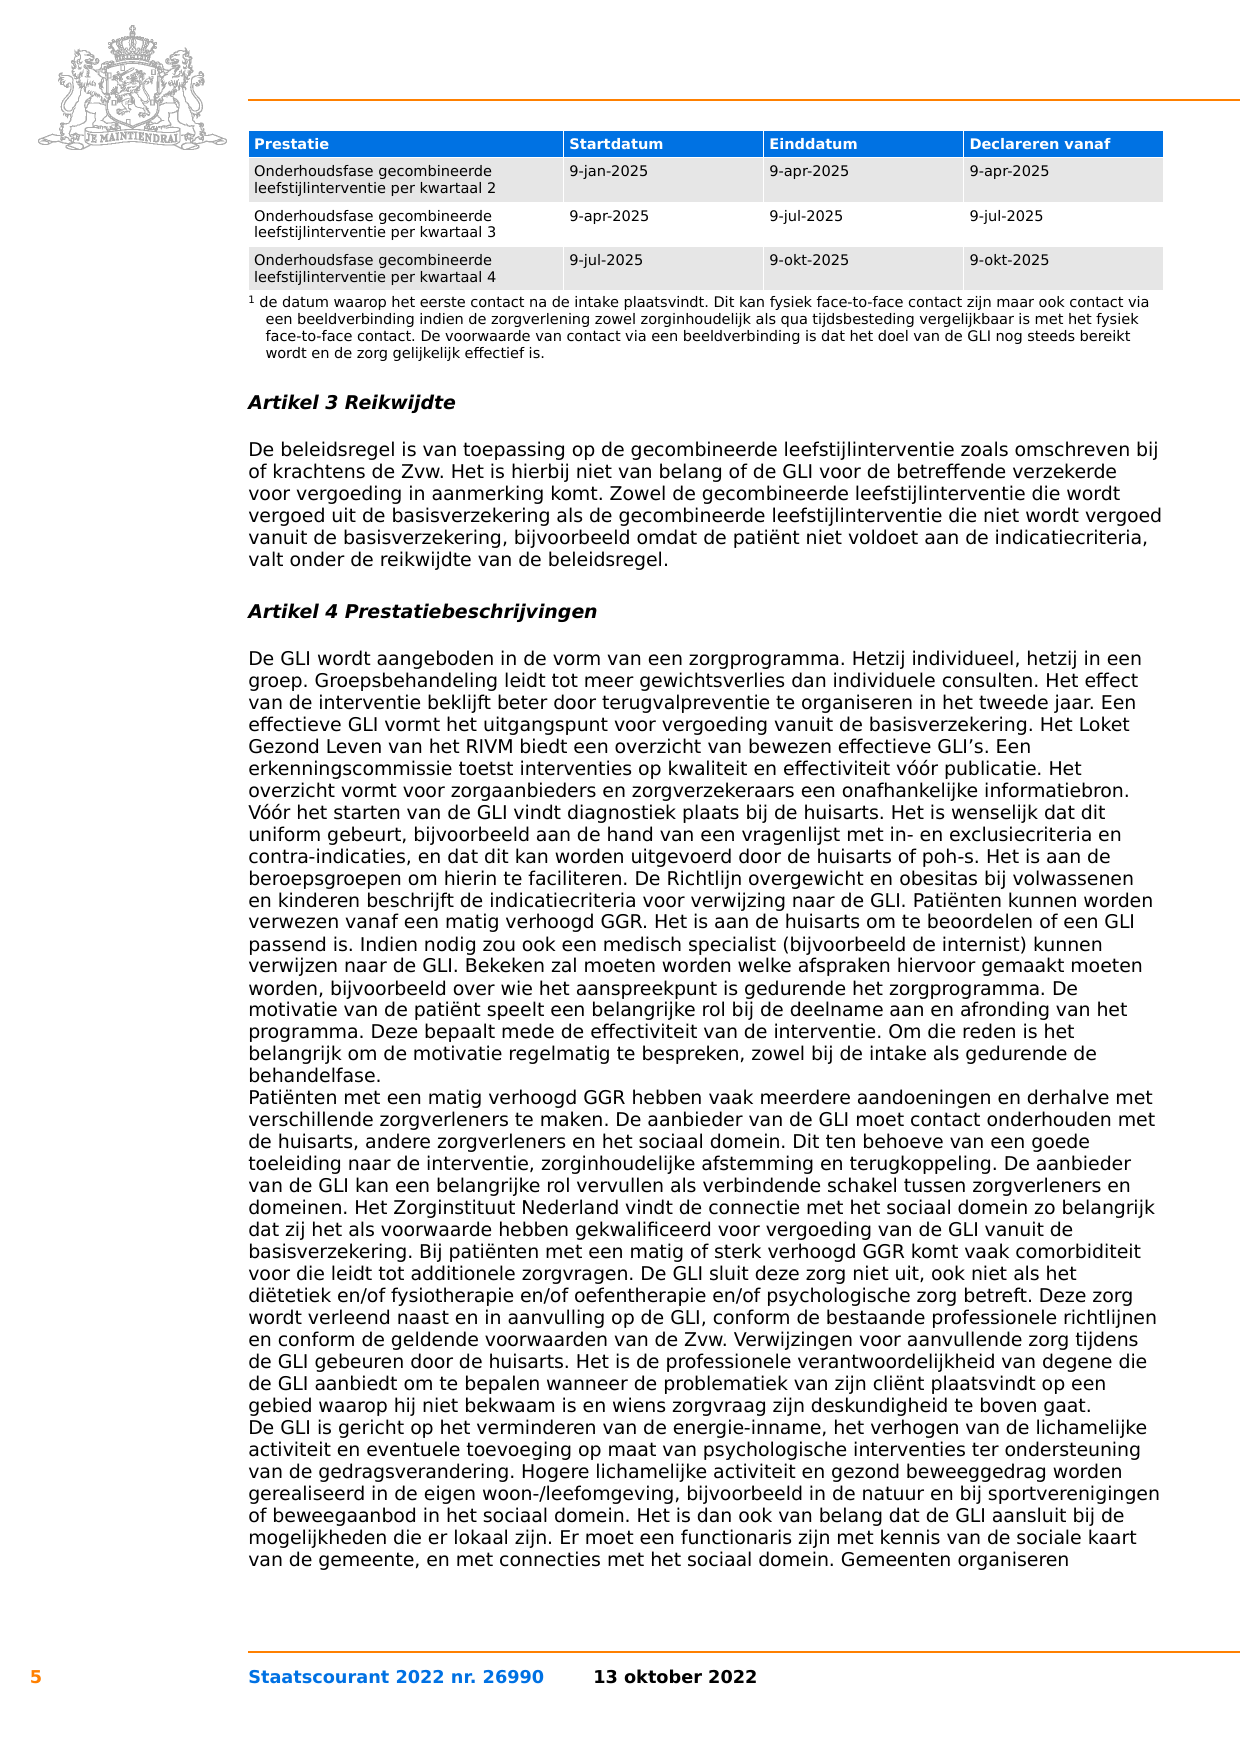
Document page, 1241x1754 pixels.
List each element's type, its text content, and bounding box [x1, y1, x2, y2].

text Vóór het starten van de GLI vindt diagnostiek plaats bij de huisarts. Het is wenselijk dat dit uniform gebeurt, bijvoorbeeld aan de hand van een vragenlijst met in- en exclusiecriteria en contra-indicaties, en dat dit kan worden uitgevoerd door de huisarts of poh-s. Het is aan de beroepsgroepen om hierin te faciliteren. De Richtlijn overgewicht en obesitas bij volwassenen en kinderen beschrijft de indicatiecriteria voor verwijzing naar de GLI. Patiënten kunnen worden verwezen vanaf een matig verhoogd GGR. Het is aan de huisarts om te beoordelen of een GLI passend is. Indien nodig zou ook een medisch specialist (bijvoorbeeld de internist) kunnen verwijzen naar de GLI. Bekeken zal moeten worden welke afspraken hiervoor gemaakt moeten worden, bijvoorbeeld over wie het aanspreekpunt is gedurende het zorgprogramma. De motivatie van de patiënt speelt een belangrijke rol bij de deelname aan en afronding van het programma. Deze bepaalt mede de effectiviteit van de interventie. Om die reden is het belangrijk om de motivatie regelmatig te bespreken, zowel bij de intake als gedurende de behandelfase. [248, 802, 1163, 1087]
table_cell 9-jul-2025 [564, 247, 763, 290]
table_cell 9-apr-2025 [964, 158, 1163, 202]
table_header Prestatie [249, 131, 563, 157]
subtitle Artikel 3 Reikwijdte [248, 392, 1163, 414]
table_header Declareren vanaf [964, 131, 1163, 157]
table_cell 1 de datum waarop het eerste contact na de intake plaatsvindt. Dit kan fysiek face-to-face contact zijn maar ook contact via een beeldverbinding indien de zorgverlening zowel zorginhoudelijk als qua tijdsbesteding vergelijkbaar is met het fysiek face-to-face contact. De voorwaarde van contact via een beeldverbinding is dat het doel van de GLI nog steeds bereikt wordt en de zorg gelijkelijk effectief is. [248, 291, 1163, 362]
table_cell 9-jul-2025 [764, 203, 963, 246]
text De GLI is gericht op het verminderen van de energie-inname, het verhogen van de lichamelijke activiteit en eventuele toevoeging op maat van psychologische interventies ter ondersteuning van de gedragsverandering. Hogere lichamelijke activiteit en gezond beweeggedrag worden gerealiseerd in de eigen woon-/leefomgeving, bijvoorbeeld in de natuur en bij sportverenigingen of beweegaanbod in het sociaal domein. Het is dan ook van belang dat de GLI aansluit bij de mogelijkheden die er lokaal zijn. Er moet een functionaris zijn met kennis van de sociale kaart van de gemeente, en met connecties met het sociaal domein. Gemeenten organiseren [248, 1417, 1163, 1571]
table_cell Onderhoudsfase gecombineerde leefstijlinterventie per kwartaal 3 [249, 203, 563, 246]
table_cell 9-apr-2025 [564, 203, 763, 246]
subtitle Artikel 4 Prestatiebeschrijvingen [248, 601, 1163, 623]
table_cell Onderhoudsfase gecombineerde leefstijlinterventie per kwartaal 4 [249, 247, 563, 290]
table_cell 9-okt-2025 [764, 247, 963, 290]
table_cell 9-jul-2025 [964, 203, 1163, 246]
text De beleidsregel is van toepassing op de gecombineerde leefstijlinterventie zoals omschreven bij of krachtens de Zvw. Het is hierbij niet van belang of de GLI voor de betreffende verzekerde voor vergoeding in aanmerking komt. Zowel de gecombineerde leefstijlinterventie die wordt vergoed uit de basisverzekering als de gecombineerde leefstijlinterventie die niet wordt vergoed vanuit de basisverzekering, bijvoorbeeld omdat de patiënt niet voldoet aan de indicatiecriteria, valt onder de reikwijdte van de beleidsregel. [248, 439, 1163, 571]
table_cell 9-apr-2025 [764, 158, 963, 202]
text Patiënten met een matig verhoogd GGR hebben vaak meerdere aandoeningen en derhalve met verschillende zorgverleners te maken. De aanbieder van de GLI moet contact onderhouden met de huisarts, andere zorgverleners en het sociaal domein. Dit ten behoeve van een goede toeleiding naar de interventie, zorginhoudelijke afstemming en terugkoppeling. De aanbieder van de GLI kan een belangrijke rol vervullen als verbindende schakel tussen zorgverleners en domeinen. Het Zorginstituut Nederland vindt de connectie met het sociaal domein zo belangrijk dat zij het als voorwaarde hebben gekwalificeerd voor vergoeding van de GLI vanuit de basisverzekering. Bij patiënten met een matig of sterk verhoogd GGR komt vaak comorbiditeit voor die leidt tot additionele zorgvragen. De GLI sluit deze zorg niet uit, ook niet als het diëtetiek en/of fysiotherapie en/of oefentherapie en/of psychologische zorg betreft. Deze zorg wordt verleend naast en in aanvulling op de GLI, conform de bestaande professionele richtlijnen en conform de geldende voorwaarden van de Zvw. Verwijzingen voor aanvullende zorg tijdens de GLI gebeuren door de huisarts. Het is de professionele verantwoordelijkheid van degene die de GLI aanbiedt om te bepalen wanneer de problematiek van zijn cliënt plaatsvindt op een gebied waarop hij niet bekwaam is en wiens zorgvraag zijn deskundigheid te boven gaat. [248, 1087, 1163, 1417]
table_cell Onderhoudsfase gecombineerde leefstijlinterventie per kwartaal 2 [249, 158, 563, 202]
table_cell 9-okt-2025 [964, 247, 1163, 290]
table_header Startdatum [564, 131, 763, 157]
picture [38, 25, 227, 150]
text De GLI wordt aangeboden in de vorm van een zorgprogramma. Hetzij individueel, hetzij in een groep. Groepsbehandeling leidt tot meer gewichtsverlies dan individuele consulten. Het effect van de interventie beklijft beter door terugvalpreventie te organiseren in het tweede jaar. Een effectieve GLI vormt het uitgangspunt voor vergoeding vanuit de basisverzekering. Het Loket Gezond Leven van het RIVM biedt een overzicht van bewezen effectieve GLI’s. Een erkenningscommissie toetst interventies op kwaliteit en effectiviteit vóór publicatie. Het overzicht vormt voor zorgaanbieders en zorgverzekeraars een onafhankelijke informatiebron. [248, 648, 1163, 802]
table_cell 9-jan-2025 [564, 158, 763, 202]
table_header Einddatum [764, 131, 963, 157]
